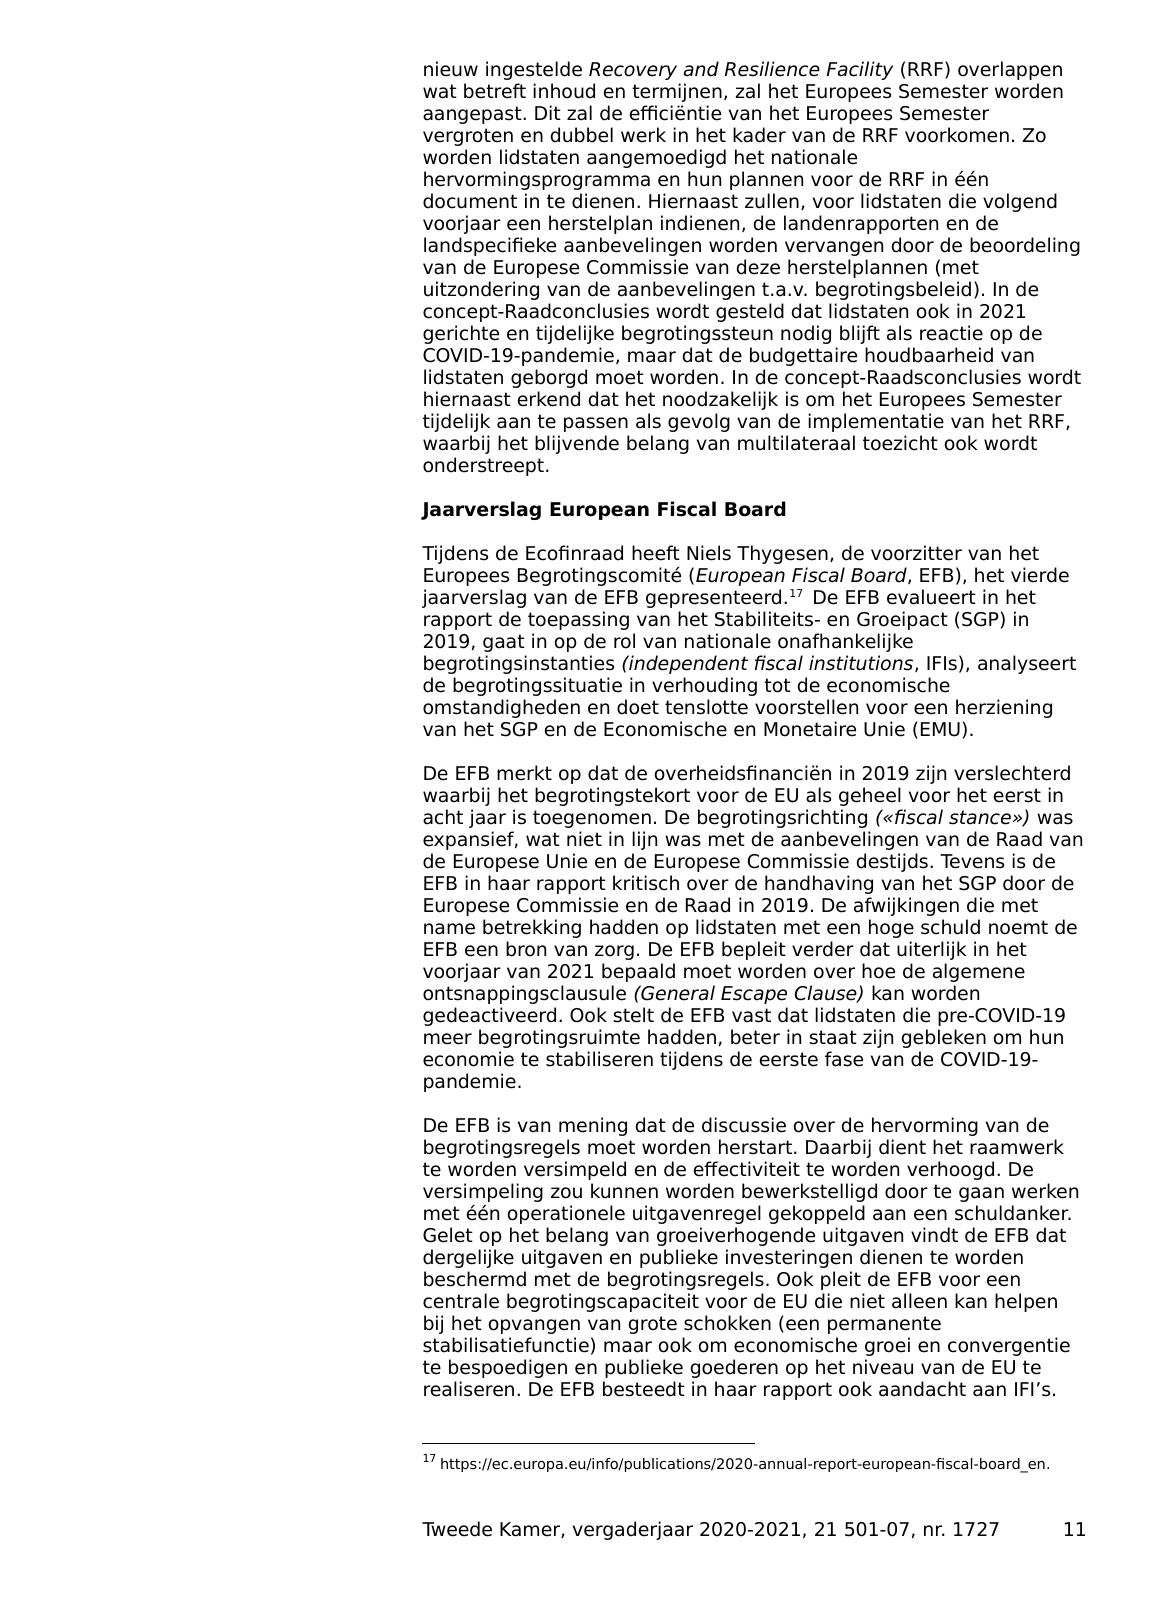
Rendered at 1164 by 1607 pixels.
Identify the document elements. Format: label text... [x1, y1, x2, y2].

text De EFB is van mening dat de discussie over de hervorming van de begrotingsregels moet worden herstart. Daarbij dient het raamwerk te worden versimpeld en de effectiviteit te worden verhoogd. De versimpeling zou kunnen worden bewerkstelligd door te gaan werken met één operationele uitgavenregel gekoppeld aan een schuldanker. Gelet op het belang van groeiverhogende uitgaven vindt de EFB dat dergelijke uitgaven en publieke investeringen dienen te worden beschermd met de begrotingsregels. Ook pleit de EFB voor een centrale begrotingscapaciteit voor de EU die niet alleen kan helpen bij het opvangen van grote schokken (een permanente stabilisatiefunctie) maar ook om economische groei en convergentie te bespoedigen en publieke goederen op het niveau van de EU te realiseren. De EFB besteedt in haar rapport ook aandacht aan IFI’s. [422, 1115, 1087, 1401]
text https://ec.europa.eu/info/publications/2020-annual-report-european-fiscal-board_en. [422, 1452, 1087, 1474]
text nieuw ingestelde Recovery and Resilience Facility (RRF) overlappen wat betreft inhoud en termijnen, zal het Europees Semester worden aangepast. Dit zal de efficiëntie van het Europees Semester vergroten en dubbel werk in het kader van de RRF voorkomen. Zo worden lidstaten aangemoedigd het nationale hervormingsprogramma en hun plannen voor de RRF in één document in te dienen. Hiernaast zullen, voor lidstaten die volgend voorjaar een herstelplan indienen, de landenrapporten en de landspecifieke aanbevelingen worden vervangen door de beoordeling van de Europese Commissie van deze herstelplannen (met uitzondering van de aanbevelingen t.a.v. begrotingsbeleid). In de concept-Raadconclusies wordt gesteld dat lidstaten ook in 2021 gerichte en tijdelijke begrotingssteun nodig blijft als reactie op de COVID-19-pandemie, maar dat de budgettaire houdbaarheid van lidstaten geborgd moet worden. In de concept-Raadsconclusies wordt hiernaast erkend dat het noodzakelijk is om het Europees Semester tijdelijk aan te passen als gevolg van de implementatie van het RRF, waarbij het blijvende belang van multilateraal toezicht ook wordt onderstreept. [422, 59, 1087, 477]
subtitle Jaarverslag European Fiscal Board [422, 499, 1087, 521]
text De EFB merkt op dat de overheidsfinanciën in 2019 zijn verslechterd waarbij het begrotingstekort voor de EU als geheel voor het eerst in acht jaar is toegenomen. De begrotingsrichting («fiscal stance») was expansief, wat niet in lijn was met de aanbevelingen van de Raad van de Europese Unie en de Europese Commissie destijds. Tevens is de EFB in haar rapport kritisch over de handhaving van het SGP door de Europese Commissie en de Raad in 2019. De afwijkingen die met name betrekking hadden op lidstaten met een hoge schuld noemt de EFB een bron van zorg. De EFB bepleit verder dat uiterlijk in het voorjaar van 2021 bepaald moet worden over hoe de algemene ontsnappingsclausule (General Escape Clause) kan worden gedeactiveerd. Ook stelt de EFB vast dat lidstaten die pre-COVID-19 meer begrotingsruimte hadden, beter in staat zijn gebleken om hun economie te stabiliseren tijdens de eerste fase van de COVID-19-pandemie. [422, 763, 1087, 1093]
text Tijdens de Ecofinraad heeft Niels Thygesen, de voorzitter van het Europees Begrotingscomité (European Fiscal Board, EFB), het vierde jaarverslag van de EFB gepresenteerd. De EFB evalueert in het rapport de toepassing van het Stabiliteits- en Groeipact (SGP) in 2019, gaat in op de rol van nationale onafhankelijke begrotingsinstanties (independent fiscal institutions, IFIs), analyseert de begrotingssituatie in verhouding tot de economische omstandigheden en doet tenslotte voorstellen voor een herziening van het SGP en de Economische en Monetaire Unie (EMU). [422, 543, 1087, 741]
